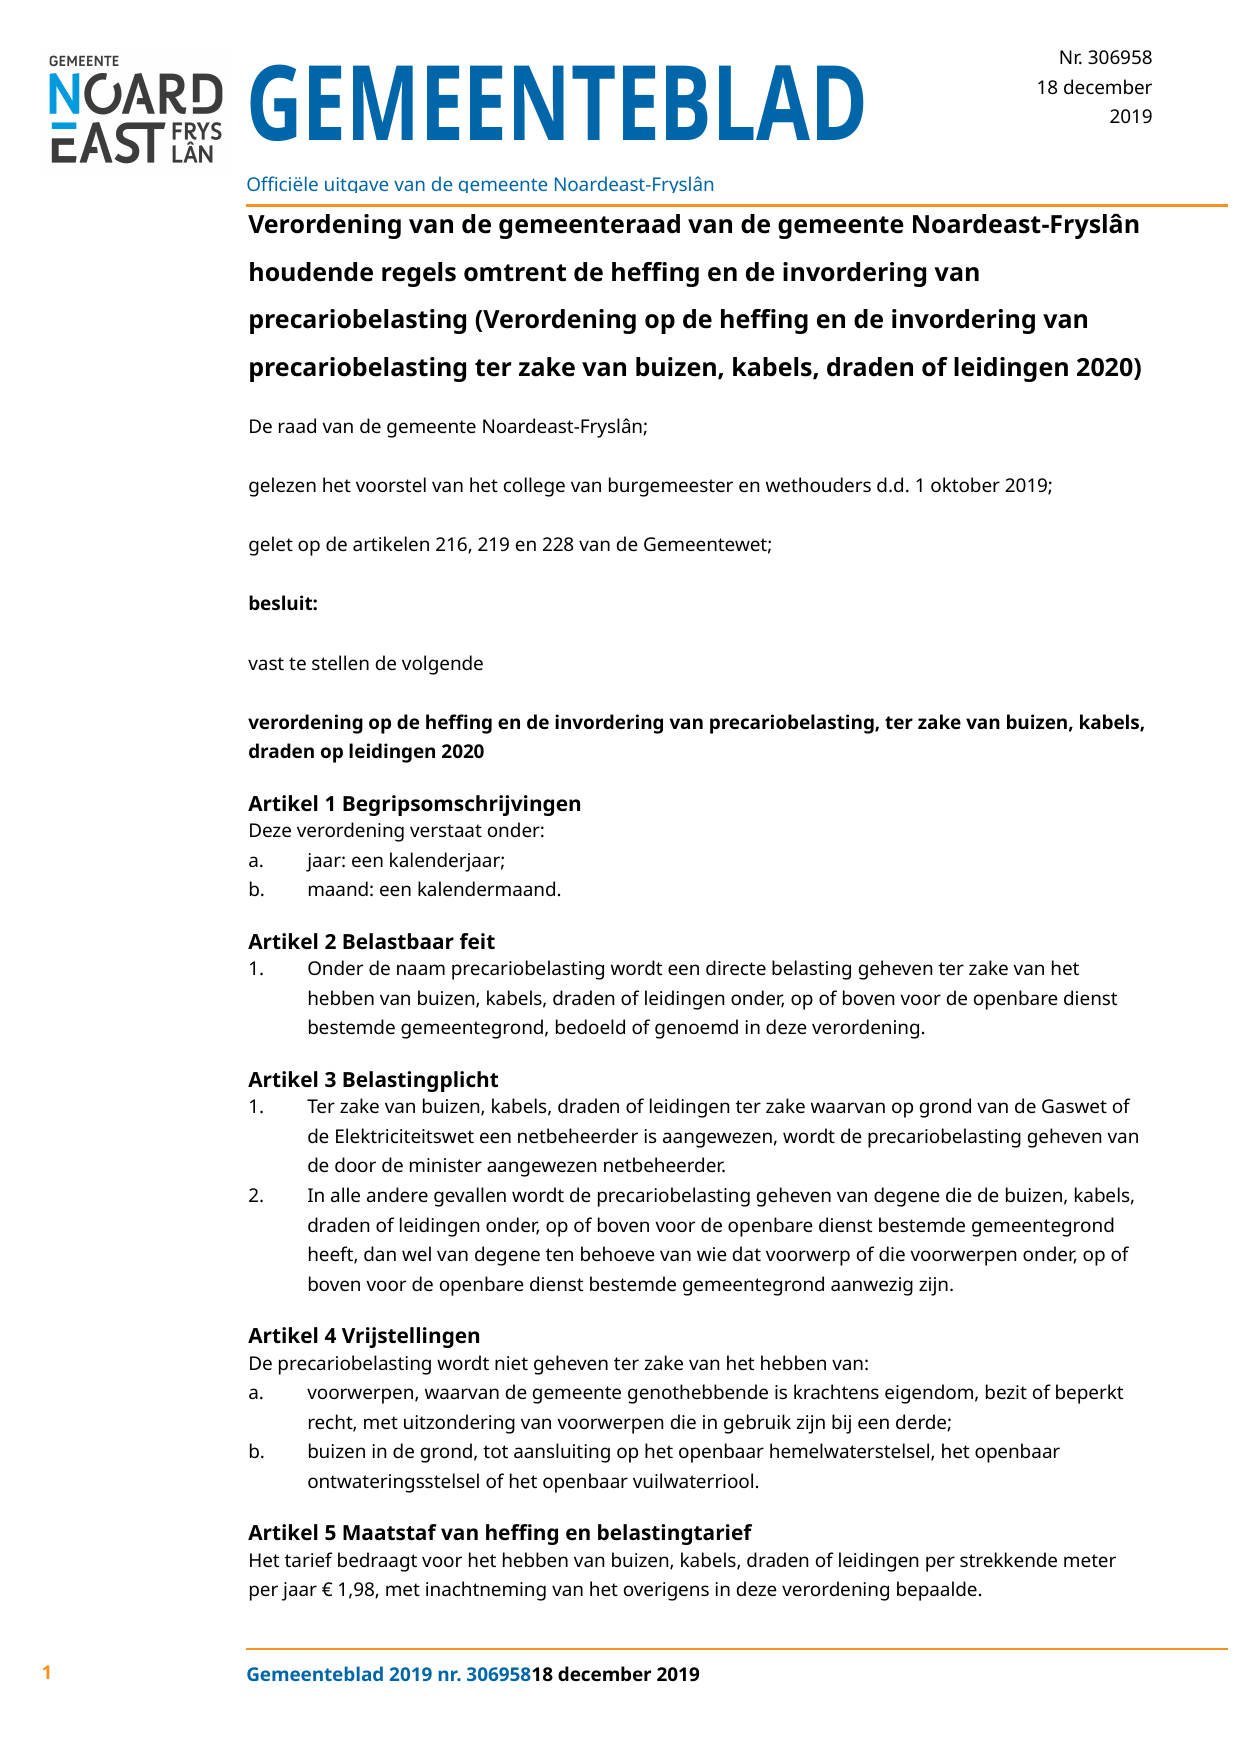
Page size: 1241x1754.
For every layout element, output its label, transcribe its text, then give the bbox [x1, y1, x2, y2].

text Artikel 1 Begripsomschrijvingen [248, 789, 1152, 817]
list buizen in de grond, tot aansluiting op het openbaar hemelwaterstelsel, het openbaar ontwateringsstelsel of het openbaar vuilwaterriool. [248, 1438, 1152, 1494]
text Deze verordening verstaat onder: [248, 817, 1152, 843]
list jaar: een kalenderjaar; [248, 847, 1152, 873]
text De raad van de gemeente Noardeast-Fryslân; [248, 413, 1152, 439]
list In alle andere gevallen wordt de precariobelasting geheven van degene die de buizen, kabels, draden of leidingen onder, op of boven voor de openbare dienst bestemde gemeentegrond heeft, dan wel van degene ten behoeve van wie dat voorwerp of die voorwerpen onder, op of boven voor de openbare dienst bestemde gemeentegrond aanwezig zijn. [248, 1182, 1152, 1297]
text Artikel 5 Maatstaf van heffing en belastingtarief [248, 1518, 1152, 1547]
text Artikel 4 Vrijstellingen [248, 1321, 1152, 1350]
text Het tarief bedraagt voor het hebben van buizen, kabels, draden of leidingen per strekkende meter per jaar € 1,98, met inachtneming van het overigens in deze verordening bepaalde. [248, 1547, 1152, 1602]
text Artikel 3 Belastingplicht [248, 1065, 1152, 1093]
text gelezen het voorstel van het college van burgemeester en wethouders d.d. 1 oktober 2019; [248, 472, 1152, 498]
list maand: een kalendermaand. [248, 877, 1152, 902]
text Verordening van de gemeenteraad van de gemeente Noardeast-Fryslân houdende regels omtrent de heffing en de invordering van precariobelasting (Verordening op de heffing en de invordering van precariobelasting ter zake van buizen, kabels, draden of leidingen 2020) [248, 207, 1152, 384]
list voorwerpen, waarvan de gemeente genothebbende is krachtens eigendom, bezit of beperkt recht, met uitzondering van voorwerpen die in gebruik zijn bij een derde; [248, 1379, 1152, 1435]
list Onder de naam precariobelasting wordt een directe belasting geheven ter zake van het hebben van buizen, kabels, draden of leidingen onder, op of boven voor de openbare dienst bestemde gemeentegrond, bedoeld of genoemd in deze verordening. [248, 955, 1152, 1040]
text verordening op de heffing en de invordering van precariobelasting, ter zake van buizen, kabels, draden op leidingen 2020 [248, 709, 1152, 764]
text De precariobelasting wordt niet geheven ter zake van het hebben van: [248, 1350, 1152, 1376]
picture [41, 47, 231, 172]
text besluit: [248, 591, 1152, 616]
text Artikel 2 Belastbaar feit [248, 927, 1152, 955]
text vast te stellen de volgende [248, 650, 1152, 676]
text gelet op de artikelen 216, 219 en 228 van de Gemeentewet; [248, 531, 1152, 557]
list Ter zake van buizen, kabels, draden of leidingen ter zake waarvan op grond van de Gaswet of de Elektriciteitswet een netbeheerder is aangewezen, wordt de precariobelasting geheven van de door de minister aangewezen netbeheerder. [248, 1093, 1152, 1178]
